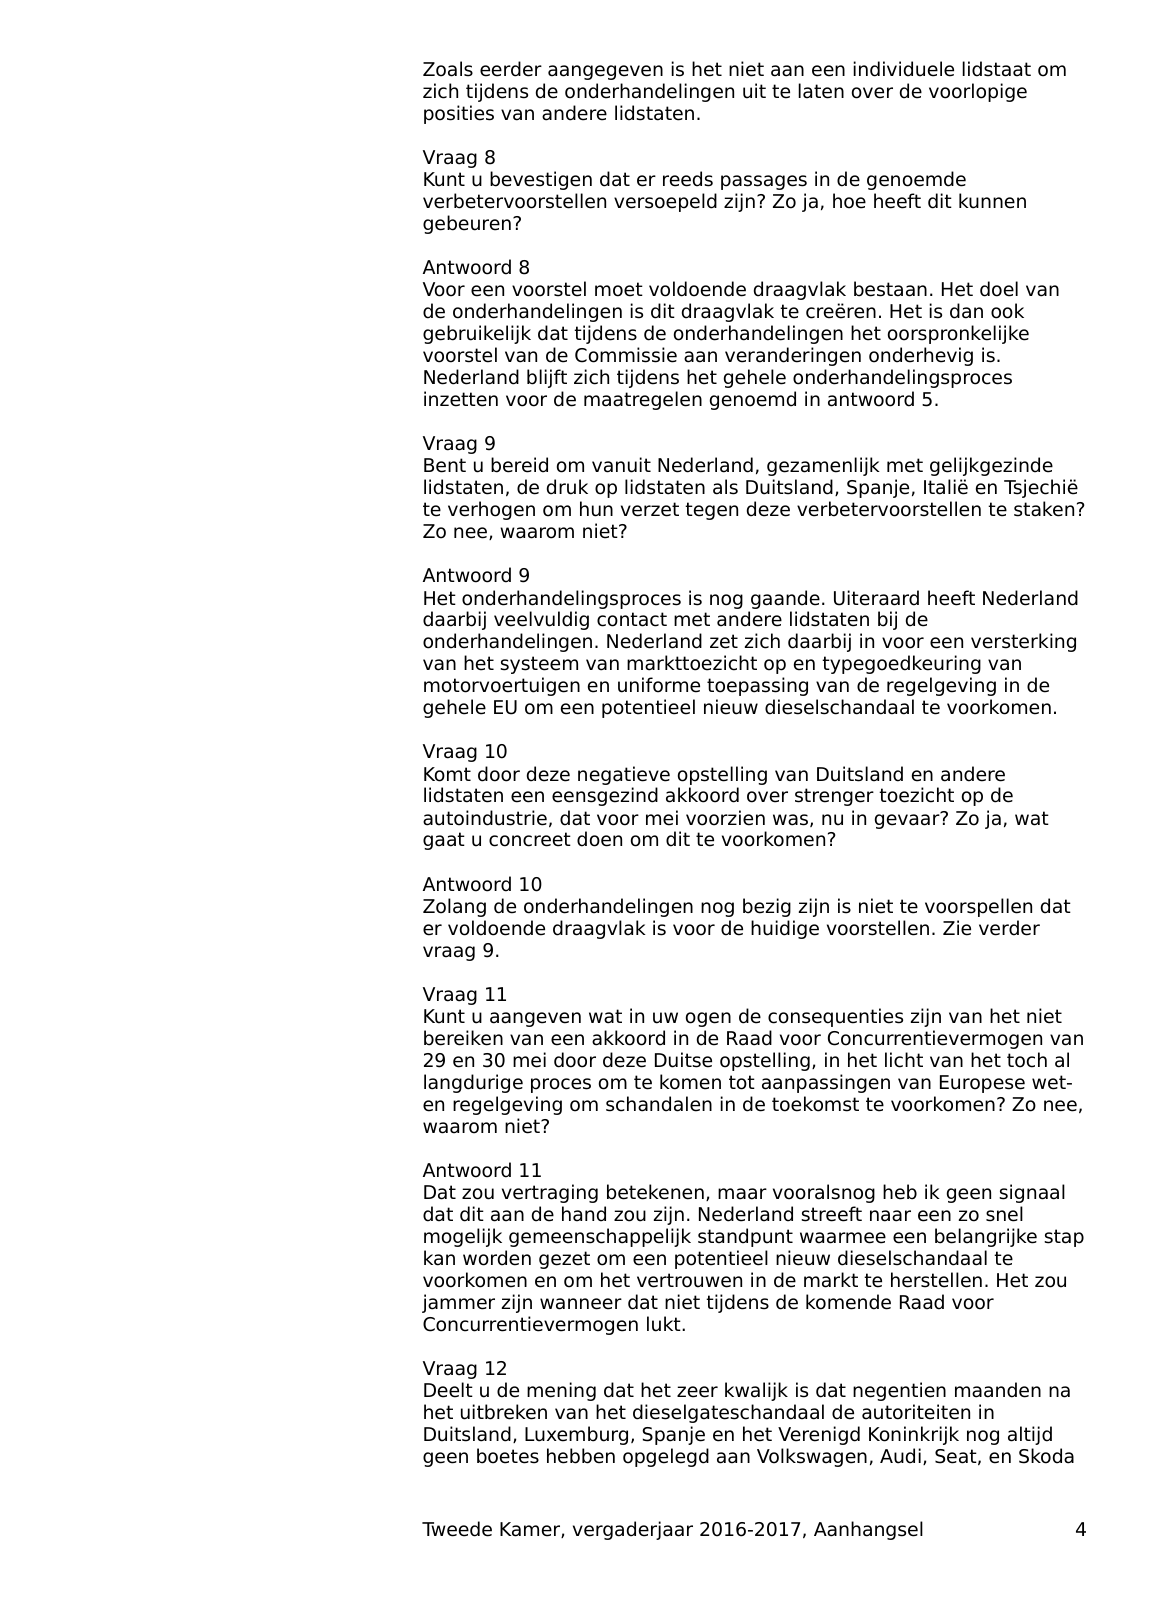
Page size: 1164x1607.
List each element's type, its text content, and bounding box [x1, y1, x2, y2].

text Vraag 12 [422, 1358, 1087, 1380]
text Bent u bereid om vanuit Nederland, gezamenlijk met gelijkgezinde lidstaten, de druk op lidstaten als Duitsland, Spanje, Italië en Tsjechië te verhogen om hun verzet tegen deze verbetervoorstellen te staken? Zo nee, waarom niet? [422, 455, 1087, 543]
text Vraag 9 [422, 433, 1087, 455]
text Zolang de onderhandelingen nog bezig zijn is niet te voorspellen dat er voldoende draagvlak is voor de huidige voorstellen. Zie verder vraag 9. [422, 896, 1087, 961]
text Antwoord 11 [422, 1160, 1087, 1182]
text Kunt u bevestigen dat er reeds passages in de genoemde verbetervoorstellen versoepeld zijn? Zo ja, hoe heeft dit kunnen gebeuren? [422, 169, 1087, 235]
text Deelt u de mening dat het zeer kwalijk is dat negentien maanden na het uitbreken van het dieselgateschandaal de autoriteiten in Duitsland, Luxemburg, Spanje en het Verenigd Koninkrijk nog altijd geen boetes hebben opgelegd aan Volkswagen, Audi, Seat, en Skoda [422, 1380, 1087, 1468]
text Vraag 8 [422, 147, 1087, 169]
text Antwoord 8 [422, 257, 1087, 279]
text Dat zou vertraging betekenen, maar vooralsnog heb ik geen signaal dat dit aan de hand zou zijn. Nederland streeft naar een zo snel mogelijk gemeenschappelijk standpunt waarmee een belangrijke stap kan worden gezet om een potentieel nieuw dieselschandaal te voorkomen en om het vertrouwen in de markt te herstellen. Het zou jammer zijn wanneer dat niet tijdens de komende Raad voor Concurrentievermogen lukt. [422, 1182, 1087, 1336]
text Zoals eerder aangegeven is het niet aan een individuele lidstaat om zich tijdens de onderhandelingen uit te laten over de voorlopige posities van andere lidstaten. [422, 59, 1087, 125]
text Vraag 11 [422, 984, 1087, 1006]
text Vraag 10 [422, 741, 1087, 763]
text Voor een voorstel moet voldoende draagvlak bestaan. Het doel van de onderhandelingen is dit draagvlak te creëren. Het is dan ook gebruikelijk dat tijdens de onderhandelingen het oorspronkelijke voorstel van de Commissie aan veranderingen onderhevig is. Nederland blijft zich tijdens het gehele onderhandelingsproces inzetten voor de maatregelen genoemd in antwoord 5. [422, 279, 1087, 411]
text Antwoord 9 [422, 565, 1087, 587]
text Antwoord 10 [422, 873, 1087, 896]
text Het onderhandelingsproces is nog gaande. Uiteraard heeft Nederland daarbij veelvuldig contact met andere lidstaten bij de onderhandelingen. Nederland zet zich daarbij in voor een versterking van het systeem van markttoezicht op en typegoedkeuring van motorvoertuigen en uniforme toepassing van de regelgeving in de gehele EU om een potentieel nieuw dieselschandaal te voorkomen. [422, 587, 1087, 719]
text Kunt u aangeven wat in uw ogen de consequenties zijn van het niet bereiken van een akkoord in de Raad voor Concurrentievermogen van 29 en 30 mei door deze Duitse opstelling, in het licht van het toch al langdurige proces om te komen tot aanpassingen van Europese wet- en regelgeving om schandalen in de toekomst te voorkomen? Zo nee, waarom niet? [422, 1006, 1087, 1137]
text Komt door deze negatieve opstelling van Duitsland en andere lidstaten een eensgezind akkoord over strenger toezicht op de autoindustrie, dat voor mei voorzien was, nu in gevaar? Zo ja, wat gaat u concreet doen om dit te voorkomen? [422, 763, 1087, 851]
